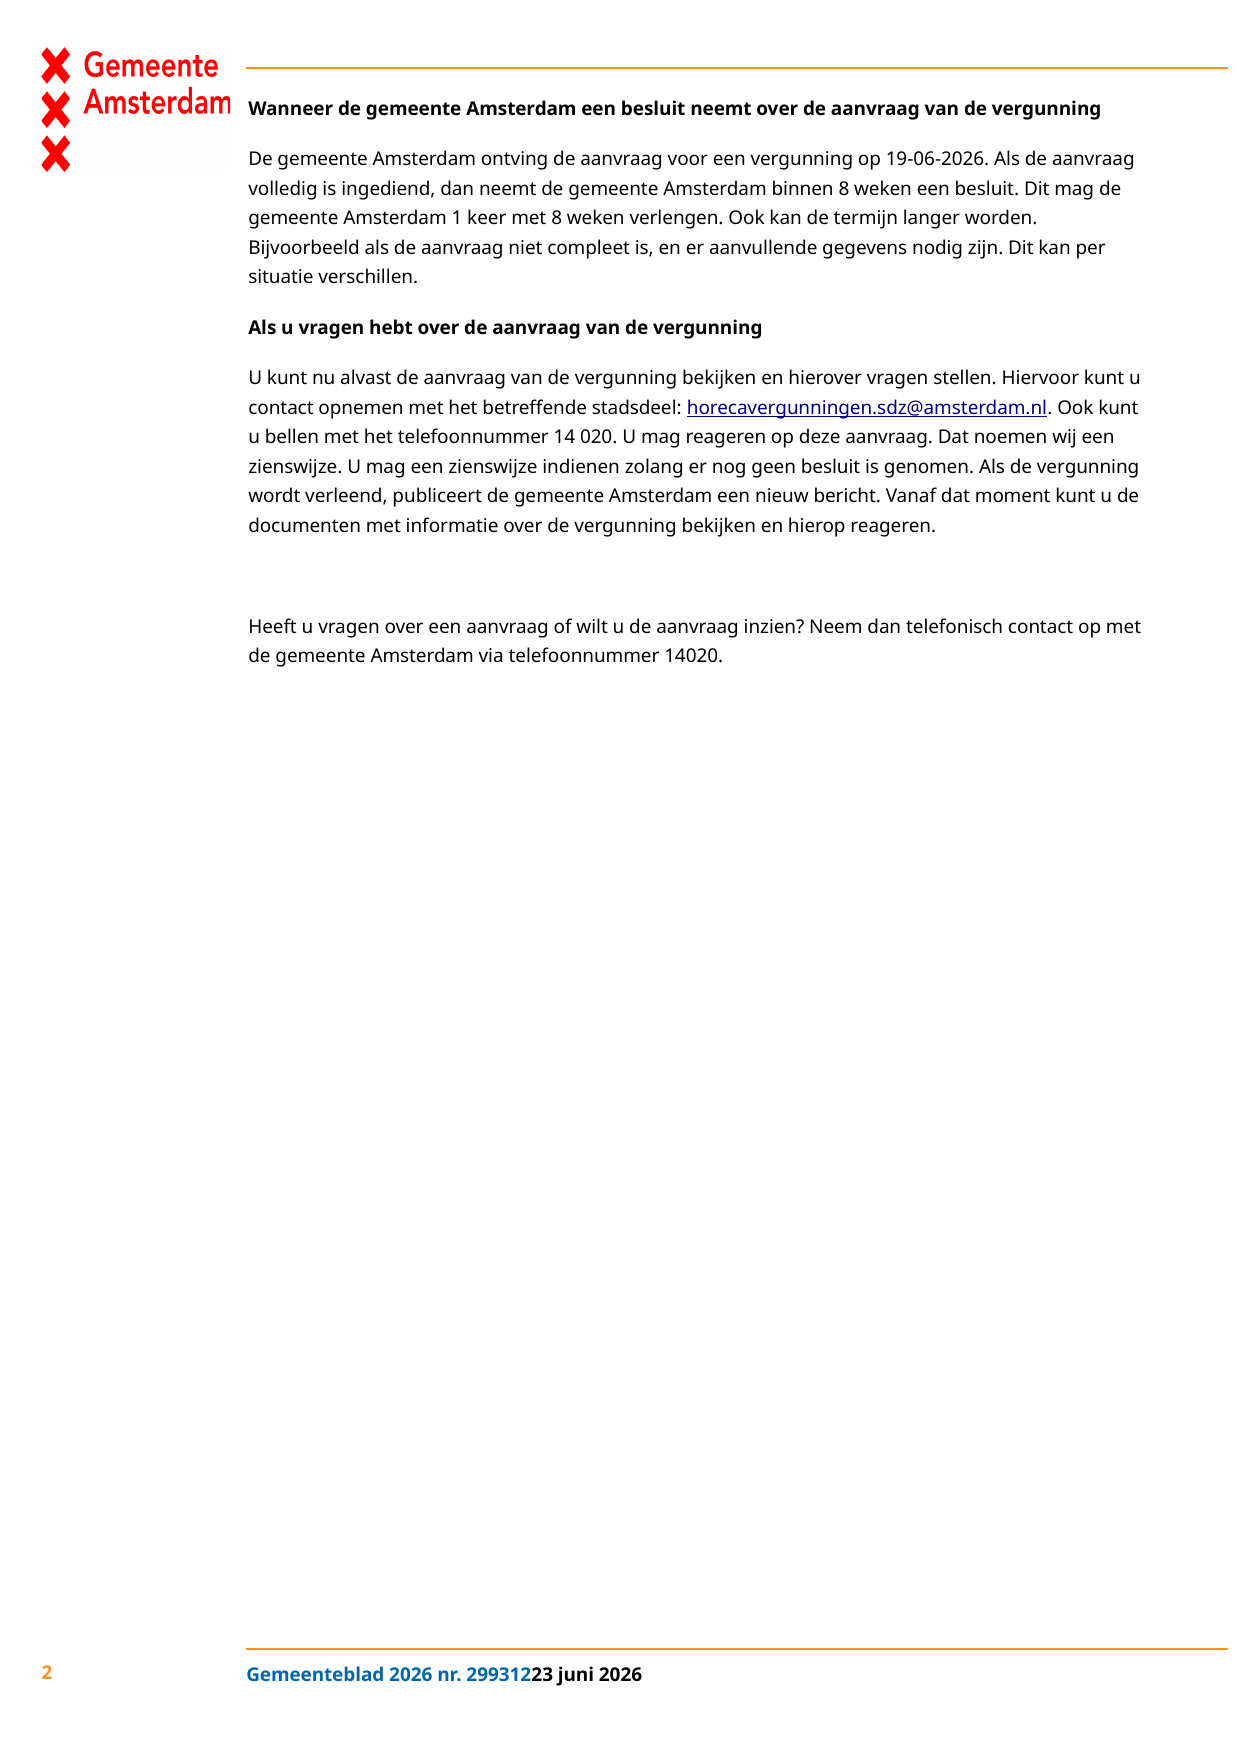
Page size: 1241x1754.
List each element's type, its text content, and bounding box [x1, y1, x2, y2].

picture [41, 47, 231, 172]
text Wanneer de gemeente Amsterdam een besluit neemt over de aanvraag van de vergunning [248, 95, 1152, 121]
text U kunt nu alvast de aanvraag van de vergunning bekijken en hierover vragen stellen. Hiervoor kunt u contact opnemen met het betreffende stadsdeel: horecavergunningen.sdz@amsterdam.nl. Ook kunt u bellen met het telefoonnummer 14 020. U mag reageren op deze aanvraag. Dat noemen wij een zienswijze. U mag een zienswijze indienen zolang er nog geen besluit is genomen. Als de vergunning wordt verleend, publiceert de gemeente Amsterdam een nieuw bericht. Vanaf dat moment kunt u de documenten met informatie over de vergunning bekijken en hierop reageren. [248, 364, 1152, 538]
text De gemeente Amsterdam ontving de aanvraag voor een vergunning op 19-06-2026. Als de aanvraag volledig is ingediend, dan neemt de gemeente Amsterdam binnen 8 weken een besluit. Dit mag de gemeente Amsterdam 1 keer met 8 weken verlengen. Ook kan de termijn langer worden. Bijvoorbeeld als de aanvraag niet compleet is, en er aanvullende gegevens nodig zijn. Dit kan per situatie verschillen. [248, 145, 1152, 289]
text Heeft u vragen over een aanvraag of wilt u de aanvraag inzien? Neem dan telefonisch contact op met de gemeente Amsterdam via telefoonnummer 14020. [248, 613, 1152, 668]
text Als u vragen hebt over de aanvraag van de vergunning [248, 314, 1152, 340]
